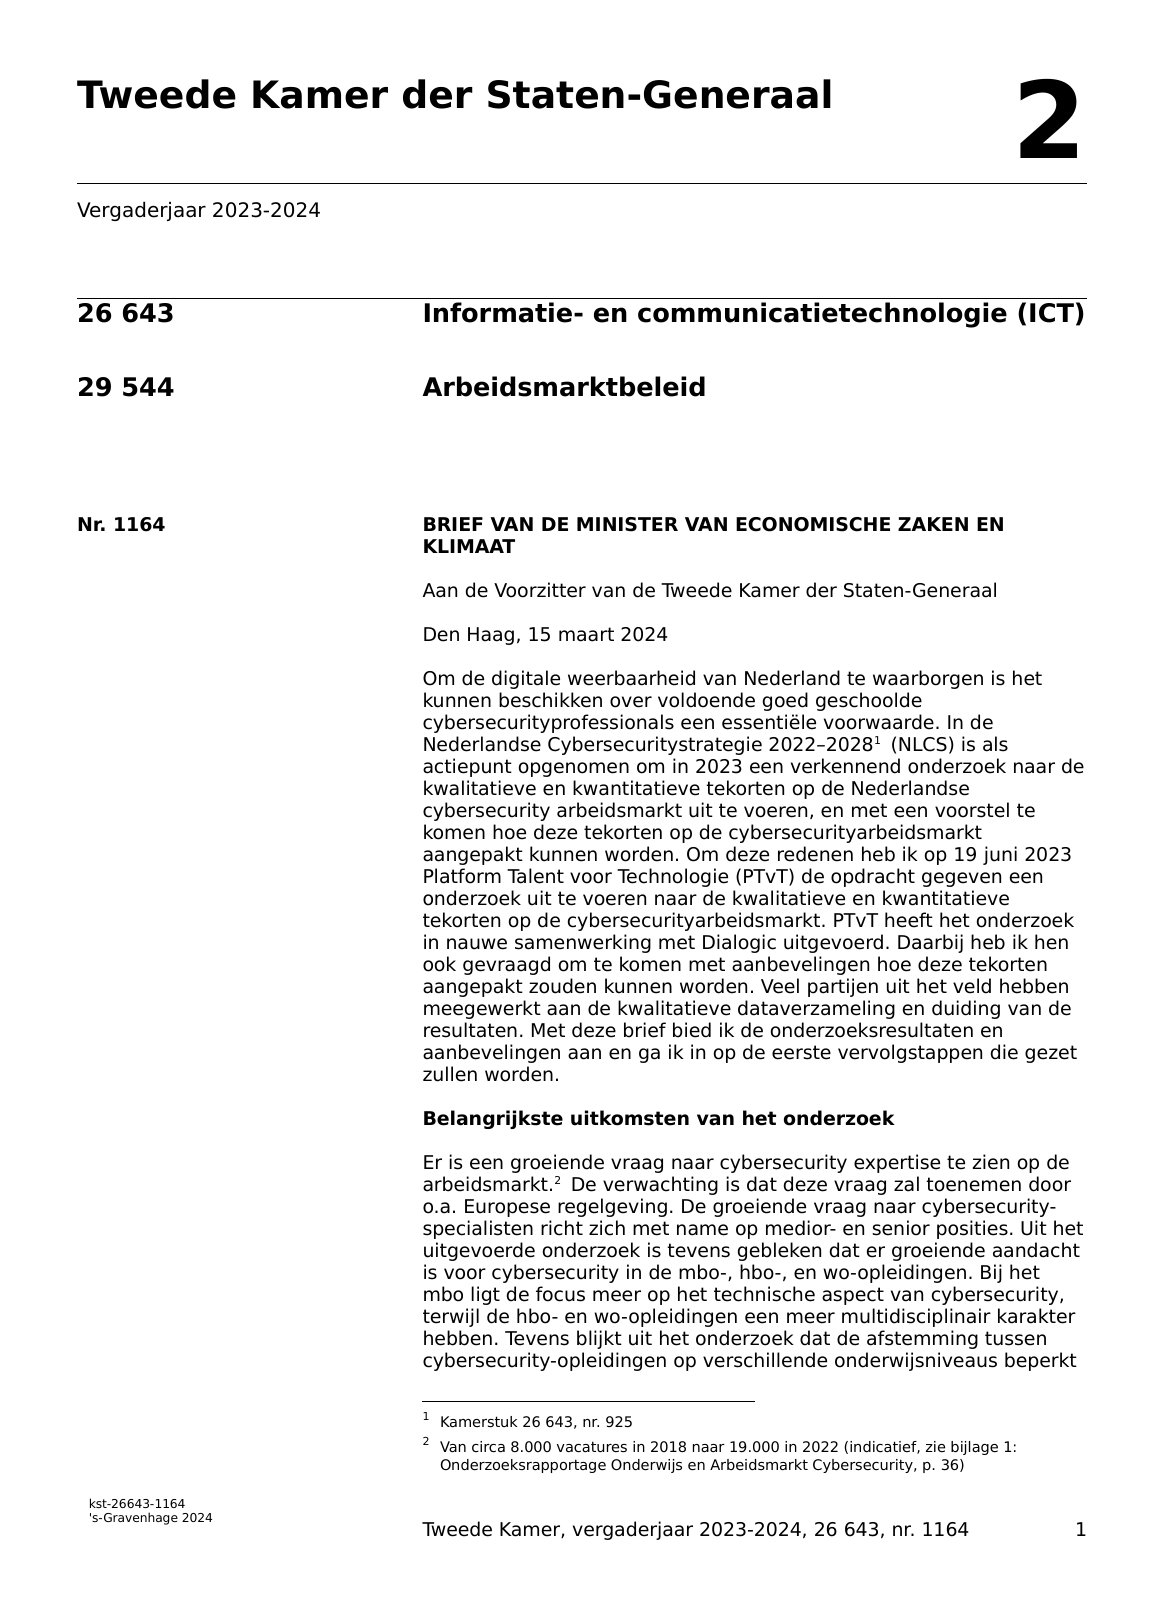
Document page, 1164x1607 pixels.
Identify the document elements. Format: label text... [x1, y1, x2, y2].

table_cell Vergaderjaar 2023-2024 [77, 184, 1087, 298]
subtitle 26 643 Informatie- en communicatietechnologie (ICT) [77, 299, 1087, 329]
text kst-26643-1164 [88, 1497, 323, 1511]
subtitle Nr. 1164 BRIEF VAN DE MINISTER VAN ECONOMISCHE ZAKEN EN KLIMAAT [77, 514, 1087, 558]
subtitle 29 544 Arbeidsmarktbeleid [77, 373, 1087, 403]
text Van circa 8.000 vacatures in 2018 naar 19.000 in 2022 (indicatief, zie bijlage 1: Onderzoeksrapportage Onderwijs en Arbeidsmarkt Cybersecurity, p. 36) [422, 1435, 1087, 1474]
text Er is een groeiende vraag naar cybersecurity expertise te zien op de arbeidsmarkt. De verwachting is dat deze vraag zal toenemen door o.a. Europese regelgeving. De groeiende vraag naar cybersecurity-specialisten richt zich met name op medior- en senior posities. Uit het uitgevoerde onderzoek is tevens gebleken dat er groeiende aandacht is voor cybersecurity in de mbo-, hbo-, en wo-opleidingen. Bij het mbo ligt de focus meer op het technische aspect van cybersecurity, terwijl de hbo- en wo-opleidingen een meer multidisciplinair karakter hebben. Tevens blijkt uit het onderzoek dat de afstemming tussen cybersecurity-opleidingen op verschillende onderwijsniveaus beperkt [422, 1152, 1087, 1372]
text 's-Gravenhage 2024 [88, 1511, 323, 1525]
subtitle Belangrijkste uitkomsten van het onderzoek [422, 1108, 1087, 1130]
text Aan de Voorzitter van de Tweede Kamer der Staten-Generaal [422, 580, 1087, 602]
text Kamerstuk 26 643, nr. 925 [422, 1410, 1087, 1432]
table_header Tweede Kamer der Staten-Generaal [77, 59, 886, 183]
text Om de digitale weerbaarheid van Nederland te waarborgen is het kunnen beschikken over voldoende goed geschoolde cybersecurityprofessionals een essentiële voorwaarde. In de Nederlandse Cybersecuritystrategie 2022–2028 (NLCS) is als actiepunt opgenomen om in 2023 een verkennend onderzoek naar de kwalitatieve en kwantitatieve tekorten op de Nederlandse cybersecurity arbeidsmarkt uit te voeren, en met een voorstel te komen hoe deze tekorten op de cybersecurityarbeidsmarkt aangepakt kunnen worden. Om deze redenen heb ik op 19 juni 2023 Platform Talent voor Technologie (PTvT) de opdracht gegeven een onderzoek uit te voeren naar de kwalitatieve en kwantitatieve tekorten op de cybersecurityarbeidsmarkt. PTvT heeft het onderzoek in nauwe samenwerking met Dialogic uitgevoerd. Daarbij heb ik hen ook gevraagd om te komen met aanbevelingen hoe deze tekorten aangepakt zouden kunnen worden. Veel partijen uit het veld hebben meegewerkt aan de kwalitatieve dataverzameling en duiding van de resultaten. Met deze brief bied ik de onderzoeksresultaten en aanbevelingen aan en ga ik in op de eerste vervolgstappen die gezet zullen worden. [422, 668, 1087, 1086]
text Den Haag, 15 maart 2024 [422, 624, 1087, 646]
table_header 2 [886, 59, 1087, 183]
